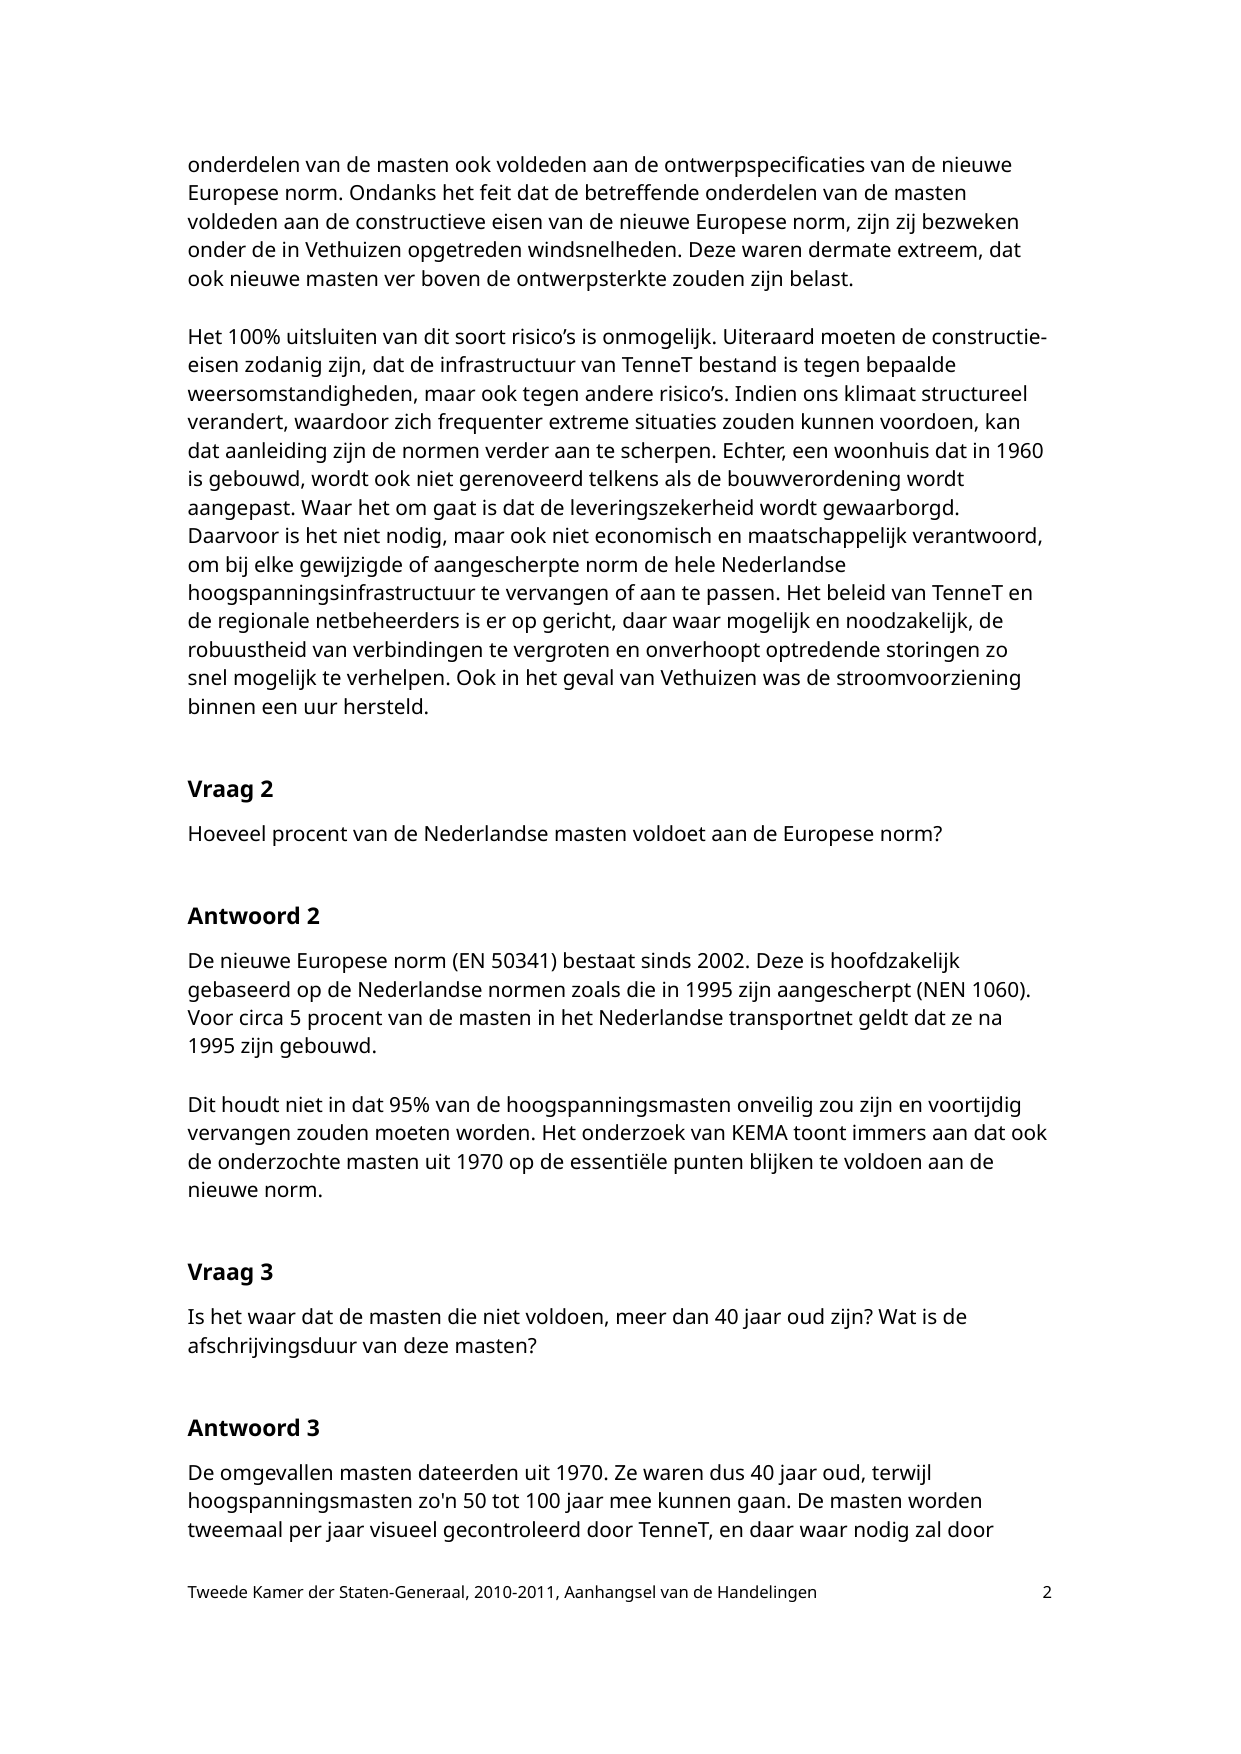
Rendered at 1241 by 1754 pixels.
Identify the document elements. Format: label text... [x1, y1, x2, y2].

subtitle Antwoord 2 [187, 900, 1053, 931]
subtitle Vraag 3 [187, 1256, 1053, 1287]
text De omgevallen masten dateerden uit 1970. Ze waren dus 40 jaar oud, terwijl hoogspanningsmasten zo'n 50 tot 100 jaar mee kunnen gaan. De masten worden tweemaal per jaar visueel gecontroleerd door TenneT, en daar waar nodig zal door [187, 1458, 1053, 1543]
subtitle Vraag 2 [187, 773, 1053, 804]
text Het 100% uitsluiten van dit soort risico’s is onmogelijk. Uiteraard moeten de constructie-eisen zodanig zijn, dat de infrastructuur van TenneT bestand is tegen bepaalde weersomstandigheden, maar ook tegen andere risico’s. Indien ons klimaat structureel verandert, waardoor zich frequenter extreme situaties zouden kunnen voordoen, kan dat aanleiding zijn de normen verder aan te scherpen. Echter, een woonhuis dat in 1960 is gebouwd, wordt ook niet gerenoveerd telkens als de bouwverordening wordt aangepast. Waar het om gaat is dat de leveringszekerheid wordt gewaarborgd. Daarvoor is het niet nodig, maar ook niet economisch en maatschappelijk verantwoord, om bij elke gewijzigde of aangescherpte norm de hele Nederlandse hoogspanningsinfrastructuur te vervangen of aan te passen. Het beleid van TenneT en de regionale netbeheerders is er op gericht, daar waar mogelijk en noodzakelijk, de robuustheid van verbindingen te vergroten en onverhoopt optredende storingen zo snel mogelijk te verhelpen. Ook in het geval van Vethuizen was de stroomvoorziening binnen een uur hersteld. [187, 322, 1053, 720]
text Dit houdt niet in dat 95% van de hoogspanningsmasten onveilig zou zijn en voortijdig vervangen zouden moeten worden. Het onderzoek van KEMA toont immers aan dat ook de onderzochte masten uit 1970 op de essentiële punten blijken te voldoen aan de nieuwe norm. [187, 1090, 1053, 1204]
text onderdelen van de masten ook voldeden aan de ontwerpspecificaties van de nieuwe Europese norm. Ondanks het feit dat de betreffende onderdelen van de masten voldeden aan de constructieve eisen van de nieuwe Europese norm, zijn zij bezweken onder de in Vethuizen opgetreden windsnelheden. Deze waren dermate extreem, dat ook nieuwe masten ver boven de ontwerpsterkte zouden zijn belast. [187, 150, 1053, 292]
text Hoeveel procent van de Nederlandse masten voldoet aan de Europese norm? [187, 819, 1053, 847]
text Is het waar dat de masten die niet voldoen, meer dan 40 jaar oud zijn? Wat is de afschrijvingsduur van deze masten? [187, 1302, 1053, 1359]
subtitle Antwoord 3 [187, 1412, 1053, 1443]
text De nieuwe Europese norm (EN 50341) bestaat sinds 2002. Deze is hoofdzakelijk gebaseerd op de Nederlandse normen zoals die in 1995 zijn aangescherpt (NEN 1060). Voor circa 5 procent van de masten in het Nederlandse transportnet geldt dat ze na 1995 zijn gebouwd. [187, 946, 1053, 1060]
